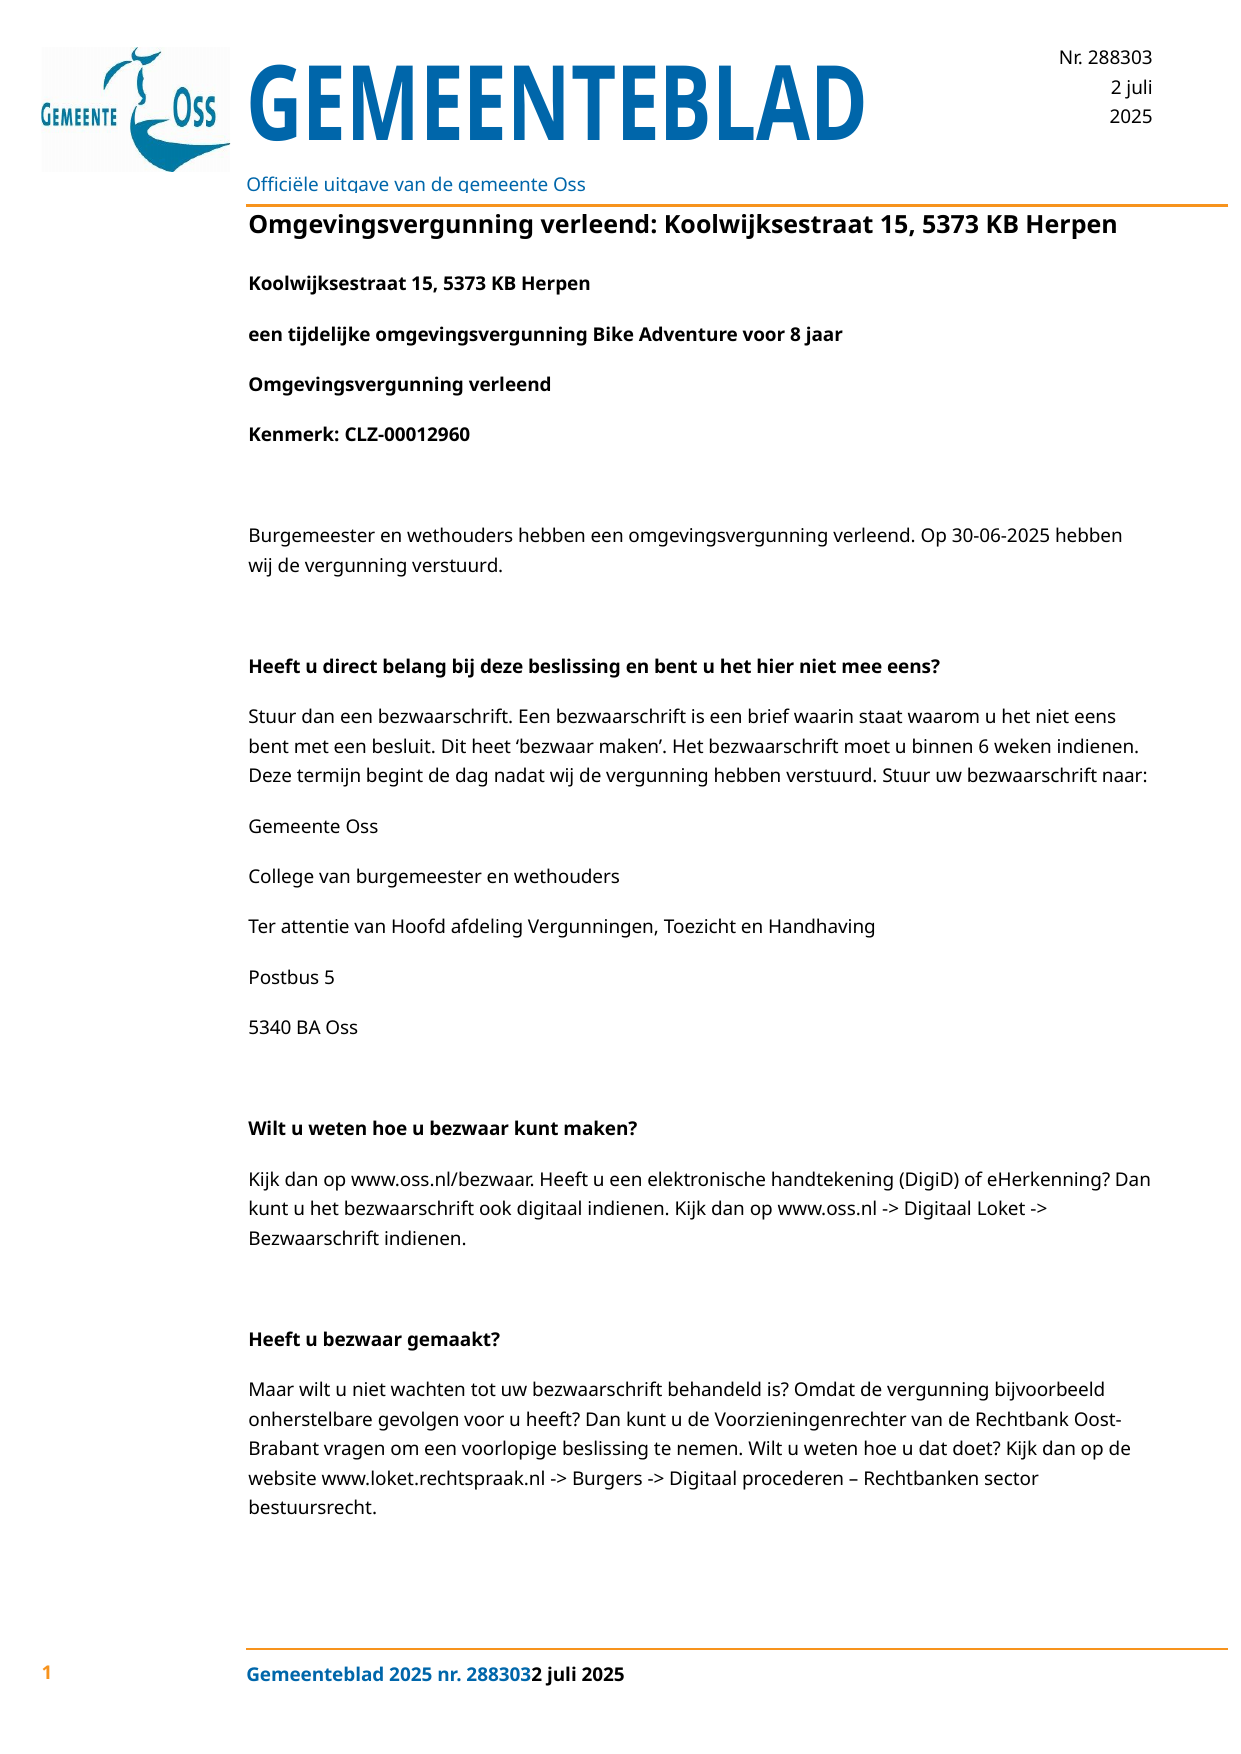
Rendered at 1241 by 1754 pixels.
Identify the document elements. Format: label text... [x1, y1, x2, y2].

text Heeft u bezwaar gemaakt? [248, 1326, 1152, 1351]
text Omgevingsvergunning verleend: Koolwijksestraat 15, 5373 KB Herpen [248, 207, 1152, 241]
text Koolwijksestraat 15, 5373 KB Herpen [248, 270, 1152, 296]
text Burgemeester en wethouders hebben een omgevingsvergunning verleend. Op 30-06-2025 hebben wij de vergunning verstuurd. [248, 522, 1152, 578]
text 5340 BA Oss [248, 1014, 1152, 1040]
picture [41, 47, 231, 172]
text Postbus 5 [248, 964, 1152, 990]
text Kijk dan op www.oss.nl/bezwaar. Heeft u een elektronische handtekening (DigiD) of eHerkenning? Dan kunt u het bezwaarschrift ook digitaal indienen. Kijk dan op www.oss.nl -> Digitaal Loket -> Bezwaarschrift indienen. [248, 1166, 1152, 1251]
text Heeft u direct belang bij deze beslissing en bent u het hier niet mee eens? [248, 653, 1152, 678]
text Omgevingsvergunning verleend [248, 371, 1152, 397]
text Gemeente Oss [248, 813, 1152, 838]
text Maar wilt u niet wachten tot uw bezwaarschrift behandeld is? Omdat de vergunning bijvoorbeeld onherstelbare gevolgen voor u heeft? Dan kunt u de Voorzieningenrechter van de Rechtbank Oost-Brabant vragen om een voorlopige beslissing te nemen. Wilt u weten hoe u dat doet? Kijk dan op de website www.loket.rechtspraak.nl -> Burgers -> Digitaal procederen – Rechtbanken sector bestuursrecht. [248, 1376, 1152, 1520]
text Wilt u weten hoe u bezwaar kunt maken? [248, 1115, 1152, 1141]
text Ter attentie van Hoofd afdeling Vergunningen, Toezicht en Handhaving [248, 914, 1152, 939]
text Kenmerk: CLZ-00012960 [248, 422, 1152, 447]
text een tijdelijke omgevingsvergunning Bike Adventure voor 8 jaar [248, 321, 1152, 346]
text Stuur dan een bezwaarschrift. Een bezwaarschrift is een brief waarin staat waarom u het niet eens bent met een besluit. Dit heet ‘bezwaar maken’. Het bezwaarschrift moet u binnen 6 weken indienen. Deze termijn begint de dag nadat wij de vergunning hebben verstuurd. Stuur uw bezwaarschrift naar: [248, 703, 1152, 788]
text College van burgemeester en wethouders [248, 863, 1152, 889]
